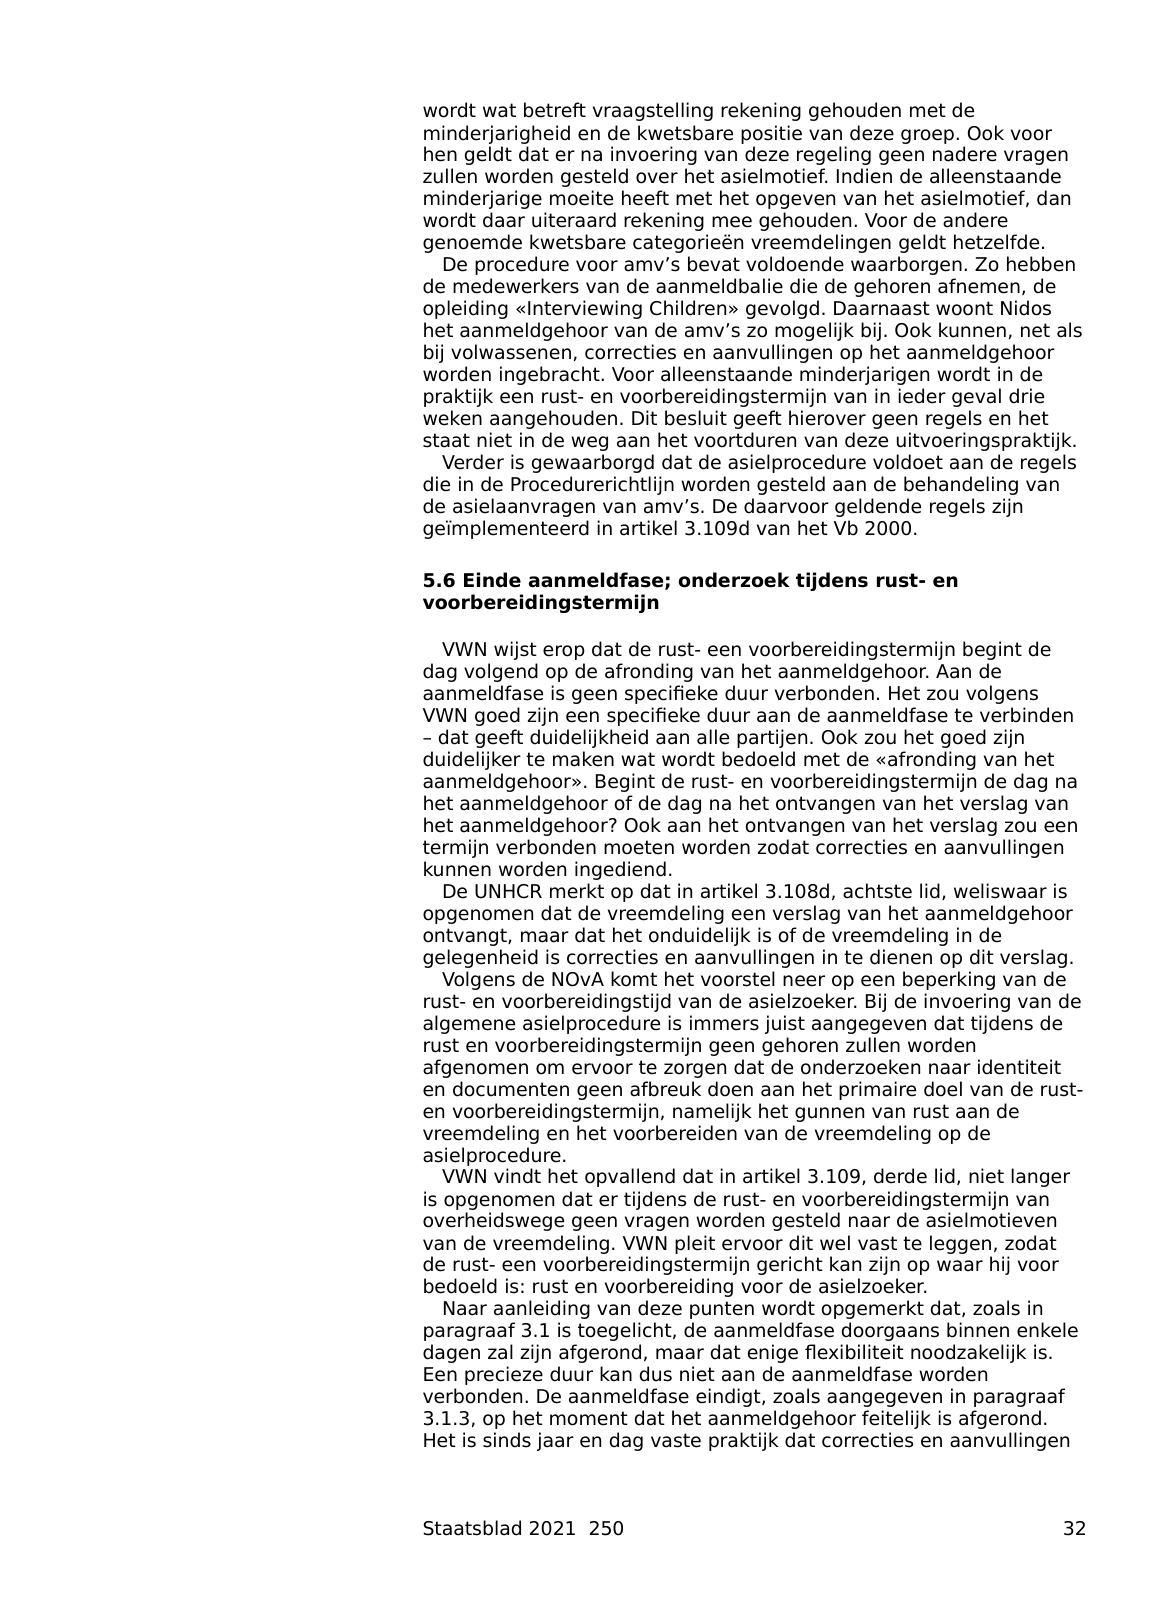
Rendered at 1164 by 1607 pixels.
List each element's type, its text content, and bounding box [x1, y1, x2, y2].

text De procedure voor amv’s bevat voldoende waarborgen. Zo hebben de medewerkers van de aanmeldbalie die de gehoren afnemen, de opleiding «Interviewing Children» gevolgd. Daarnaast woont Nidos het aanmeldgehoor van de amv’s zo mogelijk bij. Ook kunnen, net als bij volwassenen, correcties en aanvullingen op het aanmeldgehoor worden ingebracht. Voor alleenstaande minderjarigen wordt in de praktijk een rust- en voorbereidingstermijn van in ieder geval drie weken aangehouden. Dit besluit geeft hierover geen regels en het staat niet in de weg aan het voortduren van deze uitvoeringspraktijk. [422, 254, 1087, 452]
subtitle 5.6 Einde aanmeldfase; onderzoek tijdens rust- en voorbereidingstermijn [422, 570, 1087, 614]
text De UNHCR merkt op dat in artikel 3.108d, achtste lid, weliswaar is opgenomen dat de vreemdeling een verslag van het aanmeldgehoor ontvangt, maar dat het onduidelijk is of de vreemdeling in de gelegenheid is correcties en aanvullingen in te dienen op dit verslag. [422, 881, 1087, 969]
text Naar aanleiding van deze punten wordt opgemerkt dat, zoals in paragraaf 3.1 is toegelicht, de aanmeldfase doorgaans binnen enkele dagen zal zijn afgerond, maar dat enige flexibiliteit noodzakelijk is. Een precieze duur kan dus niet aan de aanmeldfase worden verbonden. De aanmeldfase eindigt, zoals aangegeven in paragraaf 3.1.3, op het moment dat het aanmeldgehoor feitelijk is afgerond. Het is sinds jaar en dag vaste praktijk dat correcties en aanvullingen [422, 1298, 1087, 1452]
text Verder is gewaarborgd dat de asielprocedure voldoet aan de regels die in de Procedurerichtlijn worden gesteld aan de behandeling van de asielaanvragen van amv’s. De daarvoor geldende regels zijn geïmplementeerd in artikel 3.109d van het Vb 2000. [422, 452, 1087, 540]
text VWN wijst erop dat de rust- een voorbereidingstermijn begint de dag volgend op de afronding van het aanmeldgehoor. Aan de aanmeldfase is geen specifieke duur verbonden. Het zou volgens VWN goed zijn een specifieke duur aan de aanmeldfase te verbinden – dat geeft duidelijkheid aan alle partijen. Ook zou het goed zijn duidelijker te maken wat wordt bedoeld met de «afronding van het aanmeldgehoor». Begint de rust- en voorbereidingstermijn de dag na het aanmeldgehoor of de dag na het ontvangen van het verslag van het aanmeldgehoor? Ook aan het ontvangen van het verslag zou een termijn verbonden moeten worden zodat correcties en aanvullingen kunnen worden ingediend. [422, 639, 1087, 881]
text wordt wat betreft vraagstelling rekening gehouden met de minderjarigheid en de kwetsbare positie van deze groep. Ook voor hen geldt dat er na invoering van deze regeling geen nadere vragen zullen worden gesteld over het asielmotief. Indien de alleenstaande minderjarige moeite heeft met het opgeven van het asielmotief, dan wordt daar uiteraard rekening mee gehouden. Voor de andere genoemde kwetsbare categorieën vreemdelingen geldt hetzelfde. [422, 100, 1087, 254]
text VWN vindt het opvallend dat in artikel 3.109, derde lid, niet langer is opgenomen dat er tijdens de rust- en voorbereidingstermijn van overheidswege geen vragen worden gesteld naar de asielmotieven van de vreemdeling. VWN pleit ervoor dit wel vast te leggen, zodat de rust- een voorbereidingstermijn gericht kan zijn op waar hij voor bedoeld is: rust en voorbereiding voor de asielzoeker. [422, 1166, 1087, 1298]
text Volgens de NOvA komt het voorstel neer op een beperking van de rust- en voorbereidingstijd van de asielzoeker. Bij de invoering van de algemene asielprocedure is immers juist aangegeven dat tijdens de rust en voorbereidingstermijn geen gehoren zullen worden afgenomen om ervoor te zorgen dat de onderzoeken naar identiteit en documenten geen afbreuk doen aan het primaire doel van de rust- en voorbereidingstermijn, namelijk het gunnen van rust aan de vreemdeling en het voorbereiden van de vreemdeling op de asielprocedure. [422, 969, 1087, 1166]
